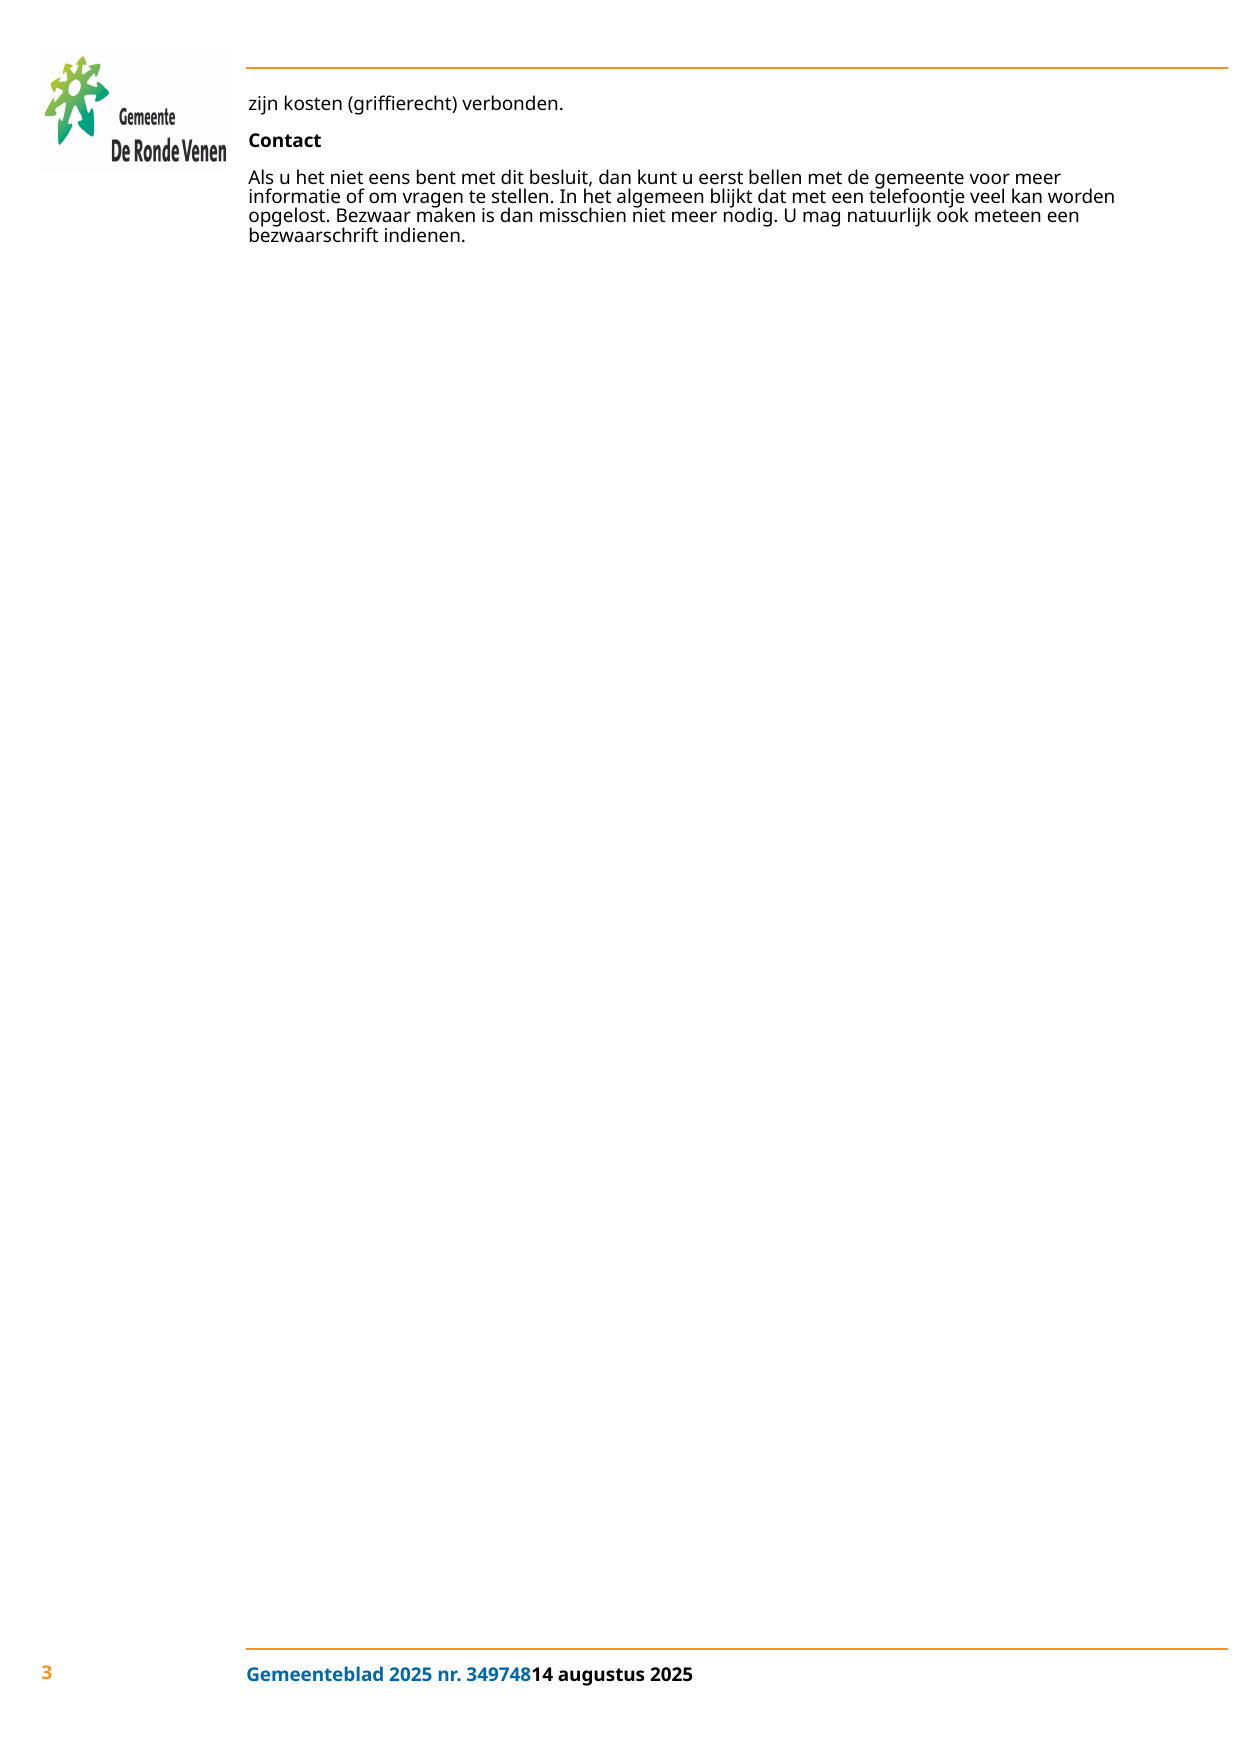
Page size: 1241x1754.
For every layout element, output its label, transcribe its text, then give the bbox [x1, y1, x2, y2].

picture [41, 47, 231, 172]
text zijn kosten (griffierecht) verbonden. [248, 95, 1152, 114]
text Als u het niet eens bent met dit besluit, dan kunt u eerst bellen met de gemeente voor meer informatie of om vragen te stellen. In het algemeen blijkt dat met een telefoontje veel kan worden opgelost. Bezwaar maken is dan misschien niet meer nodig. U mag natuurlijk ook meteen een bezwaarschrift indienen. [248, 169, 1152, 246]
text Contact [248, 132, 1152, 151]
